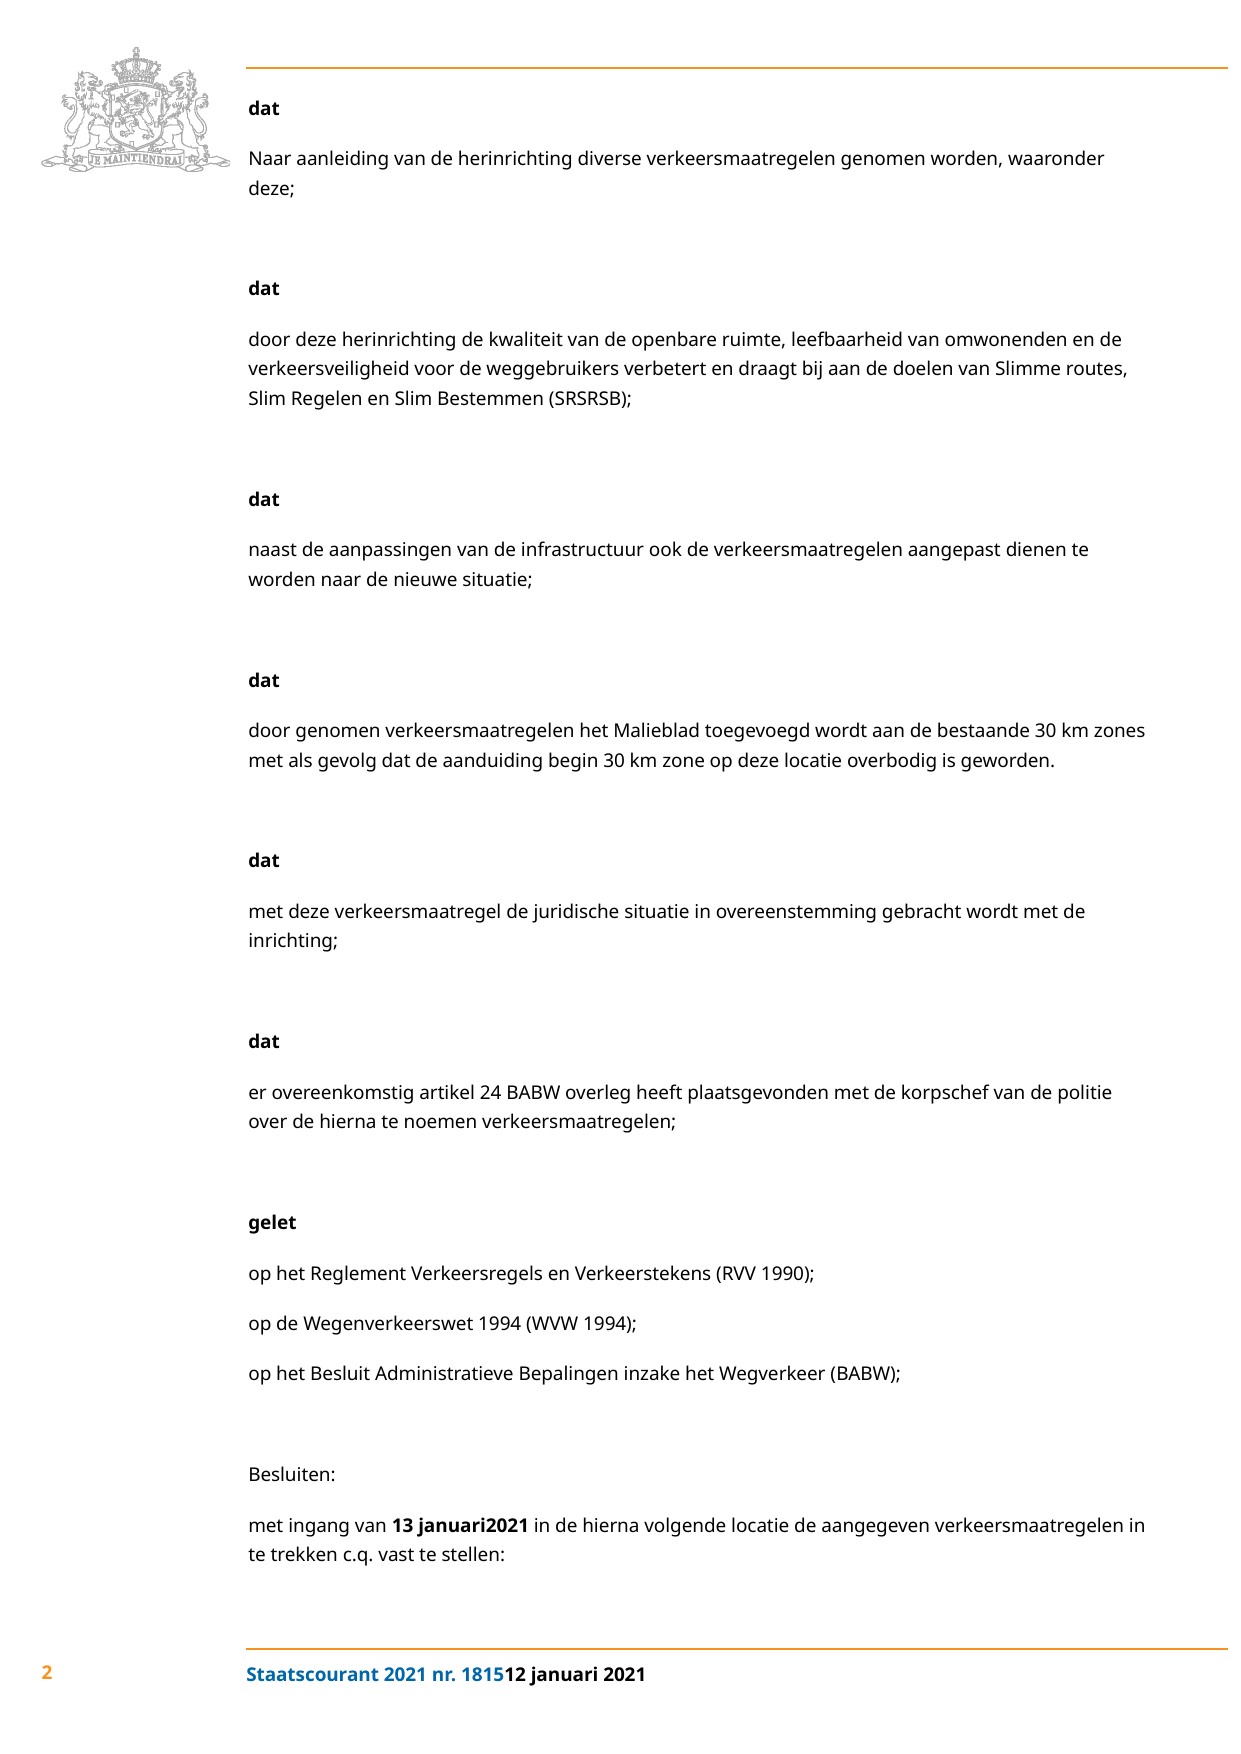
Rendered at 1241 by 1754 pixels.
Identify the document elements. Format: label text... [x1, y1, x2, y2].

text met deze verkeersmaatregel de juridische situatie in overeenstemming gebracht wordt met de inrichting; [248, 898, 1152, 953]
text op het Besluit Administratieve Bepalingen inzake het Wegverkeer (BABW); [248, 1361, 1152, 1386]
text dat [248, 276, 1152, 301]
text dat [248, 1028, 1152, 1054]
text op de Wegenverkeerswet 1994 (WVW 1994); [248, 1310, 1152, 1336]
text gelet [248, 1209, 1152, 1235]
text er overeenkomstig artikel 24 BABW overleg heeft plaatsgevonden met de korpschef van de politie over de hierna te noemen verkeersmaatregelen; [248, 1079, 1152, 1134]
text door genomen verkeersmaatregelen het Malieblad toegevoegd wordt aan de bestaande 30 km zones met als gevolg dat de aanduiding begin 30 km zone op deze locatie overbodig is geworden. [248, 717, 1152, 773]
text dat [248, 667, 1152, 693]
text met ingang van 13 januari2021 in de hierna volgende locatie de aangegeven verkeersmaatregelen in te trekken c.q. vast te stellen: [248, 1512, 1152, 1567]
text op het Reglement Verkeersregels en Verkeerstekens (RVV 1990); [248, 1260, 1152, 1286]
text Besluiten: [248, 1461, 1152, 1487]
text naast de aanpassingen van de infrastructuur ook de verkeersmaatregelen aangepast dienen te worden naar de nieuwe situatie; [248, 536, 1152, 592]
text door deze herinrichting de kwaliteit van de openbare ruimte, leefbaarheid van omwonenden en de verkeersveiligheid voor de weggebruikers verbetert en draagt bij aan de doelen van Slimme routes, Slim Regelen en Slim Bestemmen (SRSRSB); [248, 326, 1152, 411]
text Naar aanleiding van de herinrichting diverse verkeersmaatregelen genomen worden, waaronder deze; [248, 145, 1152, 201]
picture [41, 47, 231, 172]
text dat [248, 486, 1152, 512]
text dat [248, 848, 1152, 873]
text dat [248, 95, 1152, 121]
